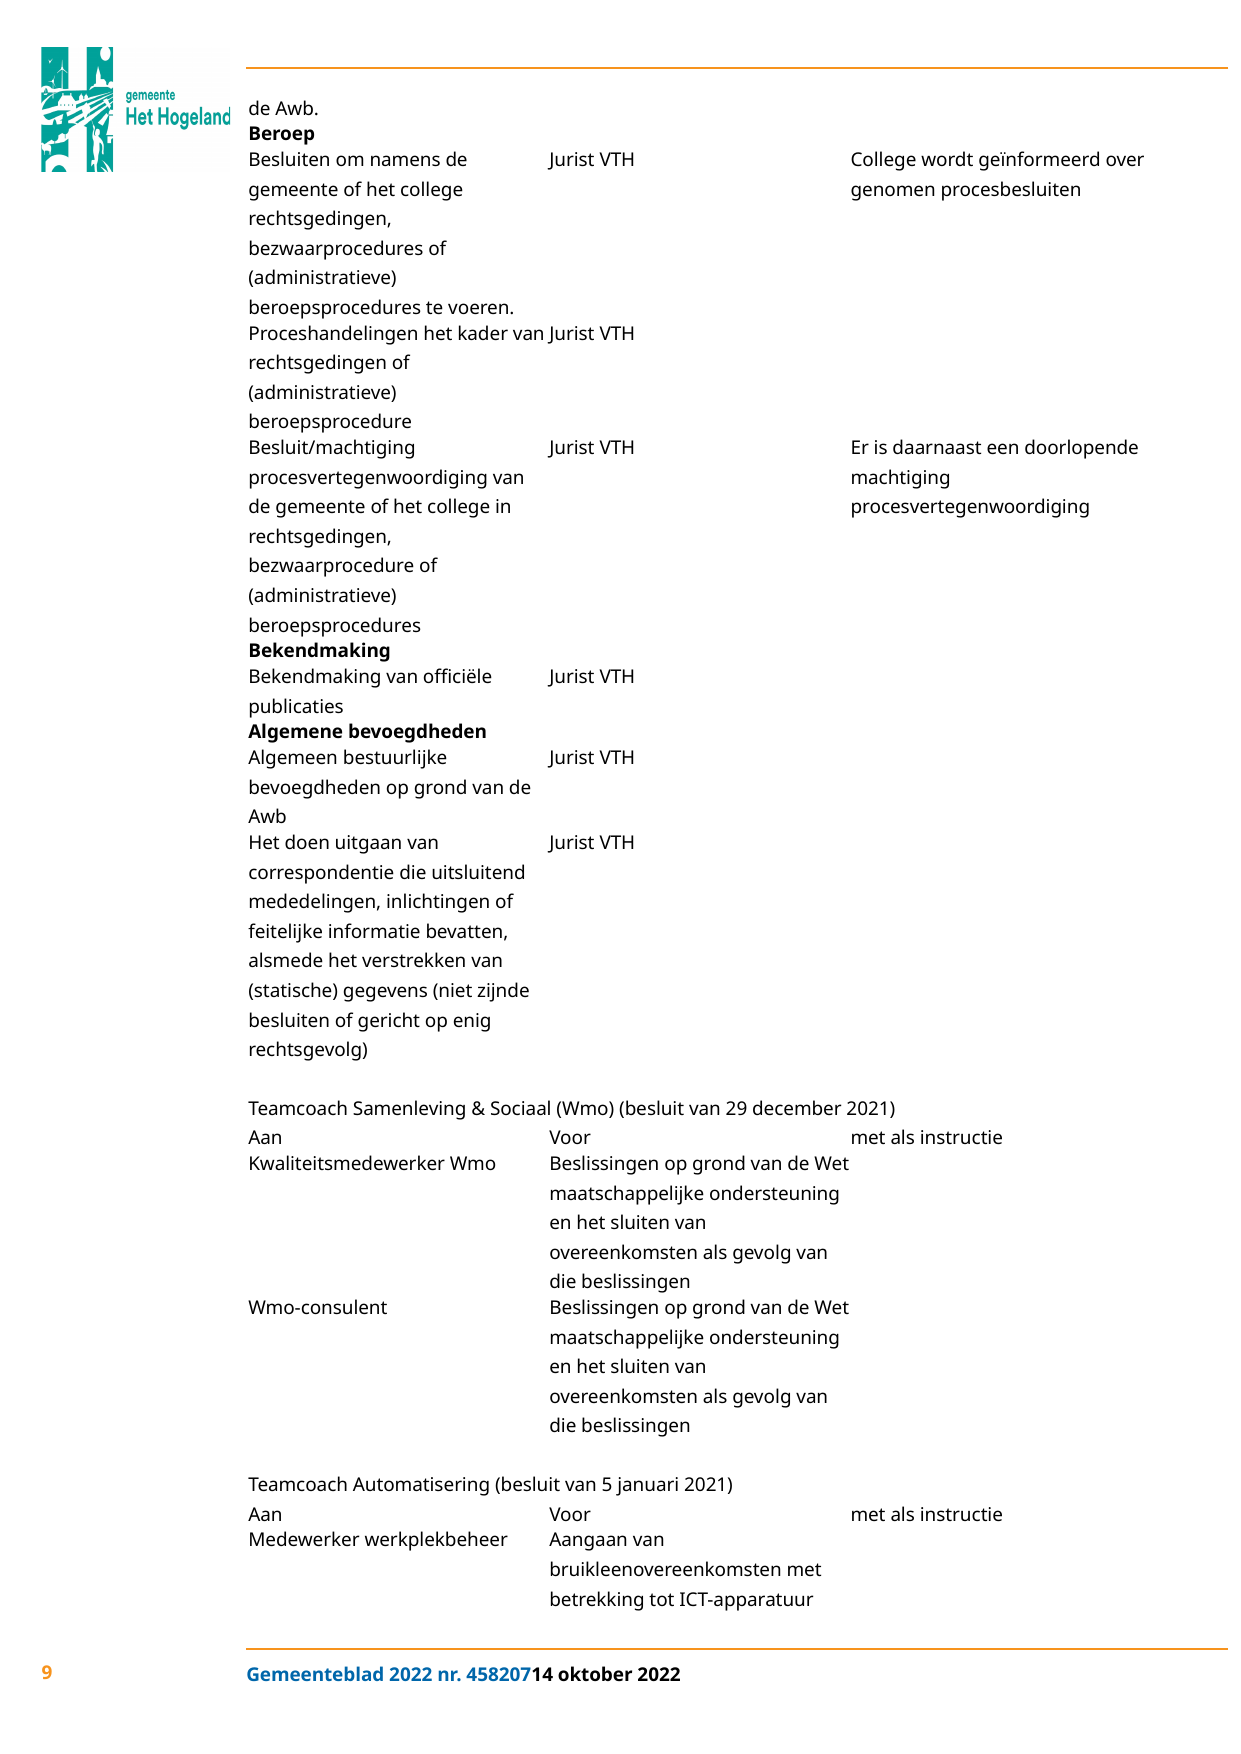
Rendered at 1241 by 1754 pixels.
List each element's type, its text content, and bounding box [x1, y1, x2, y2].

table_cell College wordt geïnformeerd over genomen procesbesluiten [850, 146, 1152, 320]
table_cell [850, 1294, 1152, 1438]
table_cell [850, 638, 1152, 663]
table_cell [850, 1527, 1152, 1612]
table_cell [850, 719, 1152, 744]
picture [41, 47, 231, 172]
table_cell [549, 719, 850, 744]
table_cell Jurist VTH [549, 744, 850, 829]
table_cell Er is daarnaast een doorlopende machtiging procesvertegenwoordiging [850, 434, 1152, 638]
table_cell [850, 744, 1152, 829]
table_header Voor [549, 1125, 850, 1150]
table_header Aan [248, 1501, 549, 1527]
table_cell [850, 829, 1152, 1062]
table_cell Beslissingen op grond van de Wet maatschappelijke ondersteuning en het sluiten van overeenkomsten als gevolg van die beslissingen [549, 1150, 850, 1294]
table_cell Proceshandelingen het kader van rechtsgedingen of (administratieve) beroepsprocedure [248, 320, 549, 434]
table_cell [549, 638, 850, 663]
table_header met als instructie [850, 1125, 1152, 1150]
table_cell Jurist VTH [549, 320, 850, 434]
table_cell Jurist VTH [549, 663, 850, 719]
table_header met als instructie [850, 1501, 1152, 1527]
table_header Aan [248, 1125, 549, 1150]
table_header Voor [549, 1501, 850, 1527]
table_cell Besluiten om namens de gemeente of het college rechtsgedingen, bezwaarprocedures of (administratieve) beroepsprocedures te voeren. [248, 146, 549, 320]
table_cell Bekendmaking van officiële publicaties [248, 663, 549, 719]
table_cell [549, 121, 850, 146]
table_cell [850, 663, 1152, 719]
table_cell Jurist VTH [549, 146, 850, 320]
table_cell [549, 95, 850, 121]
table_cell Beroep [248, 121, 549, 146]
table_cell de Awb. [248, 95, 549, 121]
table_cell Bekendmaking [248, 638, 549, 663]
table_cell [850, 1150, 1152, 1294]
table_cell Jurist VTH [549, 829, 850, 1062]
table_cell [850, 121, 1152, 146]
table_cell Besluit/machtiging procesvertegenwoordiging van de gemeente of het college in rechtsgedingen, bezwaarprocedure of (administratieve) beroepsprocedures [248, 434, 549, 638]
text Teamcoach Samenleving & Sociaal (Wmo) (besluit van 29 december 2021) [248, 1095, 1152, 1121]
table_cell Het doen uitgaan van correspondentie die uitsluitend mededelingen, inlichtingen of feitelijke informatie bevatten, alsmede het verstrekken van (statische) gegevens (niet zijnde besluiten of gericht op enig rechtsgevolg) [248, 829, 549, 1062]
table_cell Jurist VTH [549, 434, 850, 638]
table_cell Kwaliteitsmedewerker Wmo [248, 1150, 549, 1294]
table_cell Algemeen bestuurlijke bevoegdheden op grond van de Awb [248, 744, 549, 829]
table_cell Aangaan van bruikleenovereenkomsten met betrekking tot ICT-apparatuur [549, 1527, 850, 1612]
table_cell Beslissingen op grond van de Wet maatschappelijke ondersteuning en het sluiten van overeenkomsten als gevolg van die beslissingen [549, 1294, 850, 1438]
text Teamcoach Automatisering (besluit van 5 januari 2021) [248, 1471, 1152, 1497]
table_cell Medewerker werkplekbeheer [248, 1527, 549, 1612]
table_cell [850, 95, 1152, 121]
table_cell Wmo-consulent [248, 1294, 549, 1438]
table_cell [850, 320, 1152, 434]
table_cell Algemene bevoegdheden [248, 719, 549, 744]
